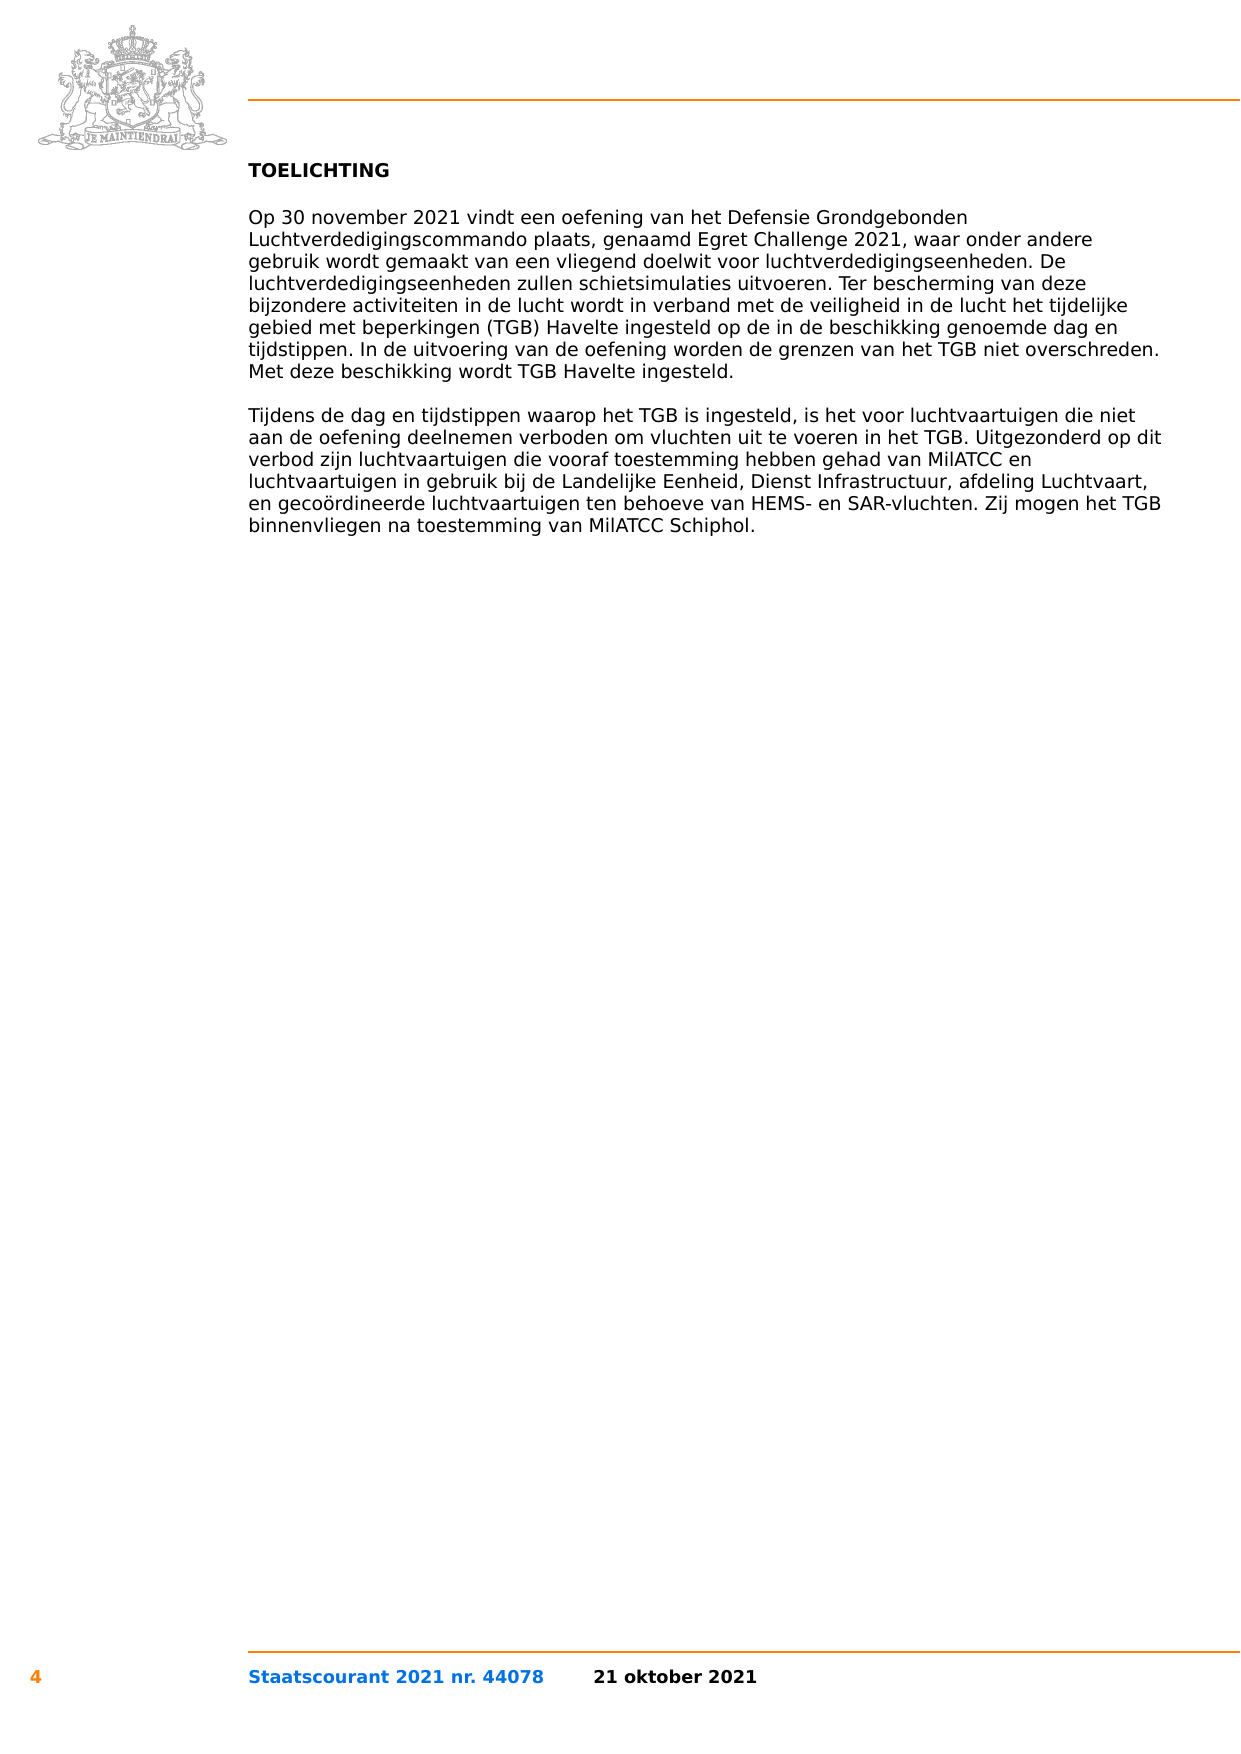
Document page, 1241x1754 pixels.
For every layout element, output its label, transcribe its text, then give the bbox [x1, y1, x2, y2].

text Tijdens de dag en tijdstippen waarop het TGB is ingesteld, is het voor luchtvaartuigen die niet aan de oefening deelnemen verboden om vluchten uit te voeren in het TGB. Uitgezonderd op dit verbod zijn luchtvaartuigen die vooraf toestemming hebben gehad van MilATCC en luchtvaartuigen in gebruik bij de Landelijke Eenheid, Dienst Infrastructuur, afdeling Luchtvaart, en gecoördineerde luchtvaartuigen ten behoeve van HEMS- en SAR-vluchten. Zij mogen het TGB binnenvliegen na toestemming van MilATCC Schiphol. [248, 404, 1163, 536]
subtitle TOELICHTING [248, 160, 1163, 182]
picture [38, 25, 227, 150]
text Op 30 november 2021 vindt een oefening van het Defensie Grondgebonden Luchtverdedigingscommando plaats, genaamd Egret Challenge 2021, waar onder andere gebruik wordt gemaakt van een vliegend doelwit voor luchtverdedigingseenheden. De luchtverdedigingseenheden zullen schietsimulaties uitvoeren. Ter bescherming van deze bijzondere activiteiten in de lucht wordt in verband met de veiligheid in de lucht het tijdelijke gebied met beperkingen (TGB) Havelte ingesteld op de in de beschikking genoemde dag en tijdstippen. In de uitvoering van de oefening worden de grenzen van het TGB niet overschreden. Met deze beschikking wordt TGB Havelte ingesteld. [248, 207, 1163, 383]
